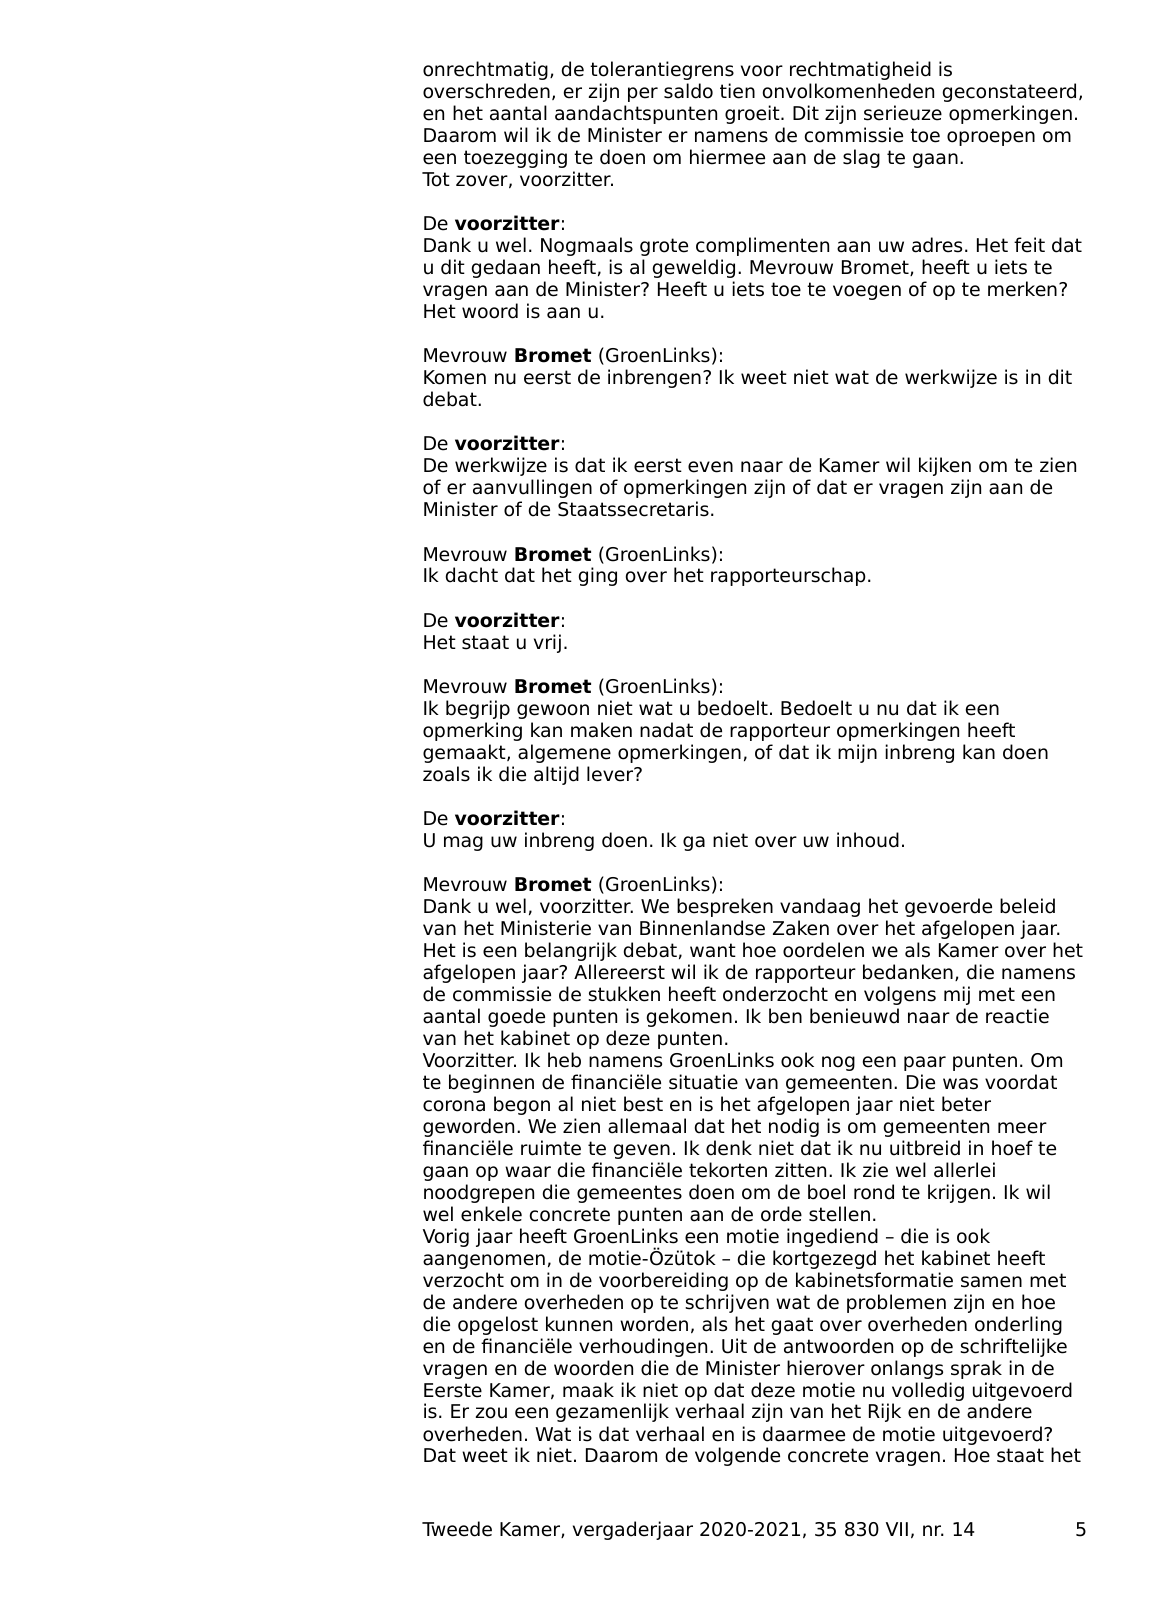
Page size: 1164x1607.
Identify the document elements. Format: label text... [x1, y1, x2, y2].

text De voorzitter: [422, 433, 1087, 455]
text De voorzitter: [422, 213, 1087, 235]
text Mevrouw Bromet (GroenLinks): [422, 874, 1087, 896]
text Mevrouw Bromet (GroenLinks): [422, 345, 1087, 367]
text Komen nu eerst de inbrengen? Ik weet niet wat de werkwijze is in dit debat. [422, 367, 1087, 411]
text De voorzitter: [422, 609, 1087, 632]
text Dank u wel, voorzitter. We bespreken vandaag het gevoerde beleid van het Ministerie van Binnenlandse Zaken over het afgelopen jaar. Het is een belangrijk debat, want hoe oordelen we als Kamer over het afgelopen jaar? Allereerst wil ik de rapporteur bedanken, die namens de commissie de stukken heeft onderzocht en volgens mij met een aantal goede punten is gekomen. Ik ben benieuwd naar de reactie van het kabinet op deze punten. [422, 896, 1087, 1050]
text Het staat u vrij. [422, 632, 1087, 653]
text Tot zover, voorzitter. [422, 169, 1087, 191]
text onrechtmatig, de tolerantiegrens voor rechtmatigheid is overschreden, er zijn per saldo tien onvolkomenheden geconstateerd, en het aantal aandachtspunten groeit. Dit zijn serieuze opmerkingen. Daarom wil ik de Minister er namens de commissie toe oproepen om een toezegging te doen om hiermee aan de slag te gaan. [422, 59, 1087, 169]
text De voorzitter: [422, 808, 1087, 830]
text U mag uw inbreng doen. Ik ga niet over uw inhoud. [422, 830, 1087, 852]
text Ik begrijp gewoon niet wat u bedoelt. Bedoelt u nu dat ik een opmerking kan maken nadat de rapporteur opmerkingen heeft gemaakt, algemene opmerkingen, of dat ik mijn inbreng kan doen zoals ik die altijd lever? [422, 698, 1087, 786]
text Ik dacht dat het ging over het rapporteurschap. [422, 565, 1087, 587]
text Mevrouw Bromet (GroenLinks): [422, 543, 1087, 565]
text Mevrouw Bromet (GroenLinks): [422, 676, 1087, 698]
text Dank u wel. Nogmaals grote complimenten aan uw adres. Het feit dat u dit gedaan heeft, is al geweldig. Mevrouw Bromet, heeft u iets te vragen aan de Minister? Heeft u iets toe te voegen of op te merken? Het woord is aan u. [422, 235, 1087, 323]
text Vorig jaar heeft GroenLinks een motie ingediend – die is ook aangenomen, de motie-Özütok – die kortgezegd het kabinet heeft verzocht om in de voorbereiding op de kabinetsformatie samen met de andere overheden op te schrijven wat de problemen zijn en hoe die opgelost kunnen worden, als het gaat over overheden onderling en de financiële verhoudingen. Uit de antwoorden op de schriftelijke vragen en de woorden die de Minister hierover onlangs sprak in de Eerste Kamer, maak ik niet op dat deze motie nu volledig uitgevoerd is. Er zou een gezamenlijk verhaal zijn van het Rijk en de andere overheden. Wat is dat verhaal en is daarmee de motie uitgevoerd? Dat weet ik niet. Daarom de volgende concrete vragen. Hoe staat het [422, 1226, 1087, 1467]
text De werkwijze is dat ik eerst even naar de Kamer wil kijken om te zien of er aanvullingen of opmerkingen zijn of dat er vragen zijn aan de Minister of de Staatssecretaris. [422, 455, 1087, 521]
text Voorzitter. Ik heb namens GroenLinks ook nog een paar punten. Om te beginnen de financiële situatie van gemeenten. Die was voordat corona begon al niet best en is het afgelopen jaar niet beter geworden. We zien allemaal dat het nodig is om gemeenten meer financiële ruimte te geven. Ik denk niet dat ik nu uitbreid in hoef te gaan op waar die financiële tekorten zitten. Ik zie wel allerlei noodgrepen die gemeentes doen om de boel rond te krijgen. Ik wil wel enkele concrete punten aan de orde stellen. [422, 1050, 1087, 1226]
